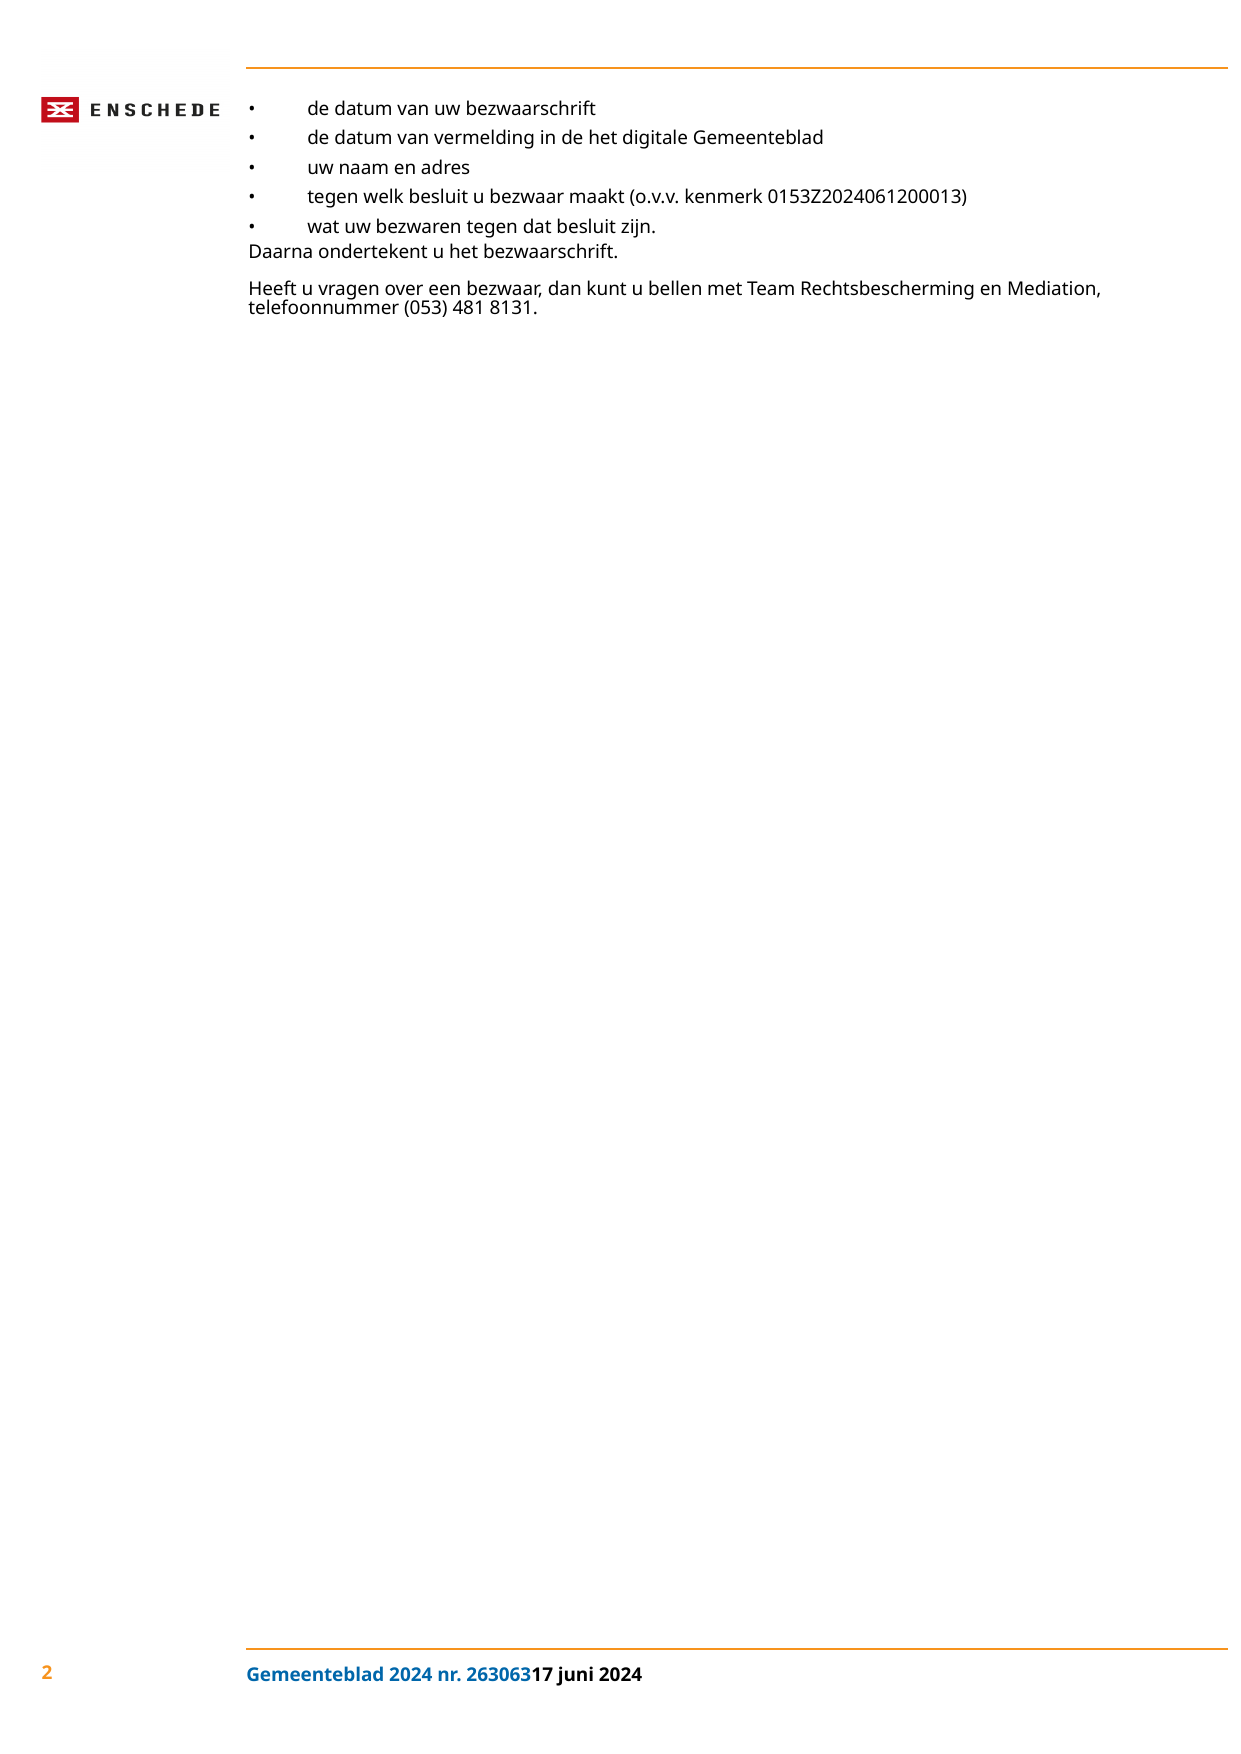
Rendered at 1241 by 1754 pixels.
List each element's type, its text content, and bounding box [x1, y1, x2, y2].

list tegen welk besluit u bezwaar maakt (o.v.v. kenmerk 0153Z2024061200013) [248, 183, 1152, 209]
picture [41, 47, 231, 172]
list uw naam en adres [248, 154, 1152, 180]
list wat uw bezwaren tegen dat besluit zijn. [248, 213, 1152, 239]
list de datum van vermelding in de het digitale Gemeenteblad [248, 124, 1152, 150]
list de datum van uw bezwaarschrift [248, 95, 1152, 121]
text Heeft u vragen over een bezwaar, dan kunt u bellen met Team Rechtsbescherming en Mediation, telefoonnummer (053) 481 8131. [248, 280, 1152, 318]
text Daarna ondertekent u het bezwaarschrift. [248, 243, 1152, 262]
